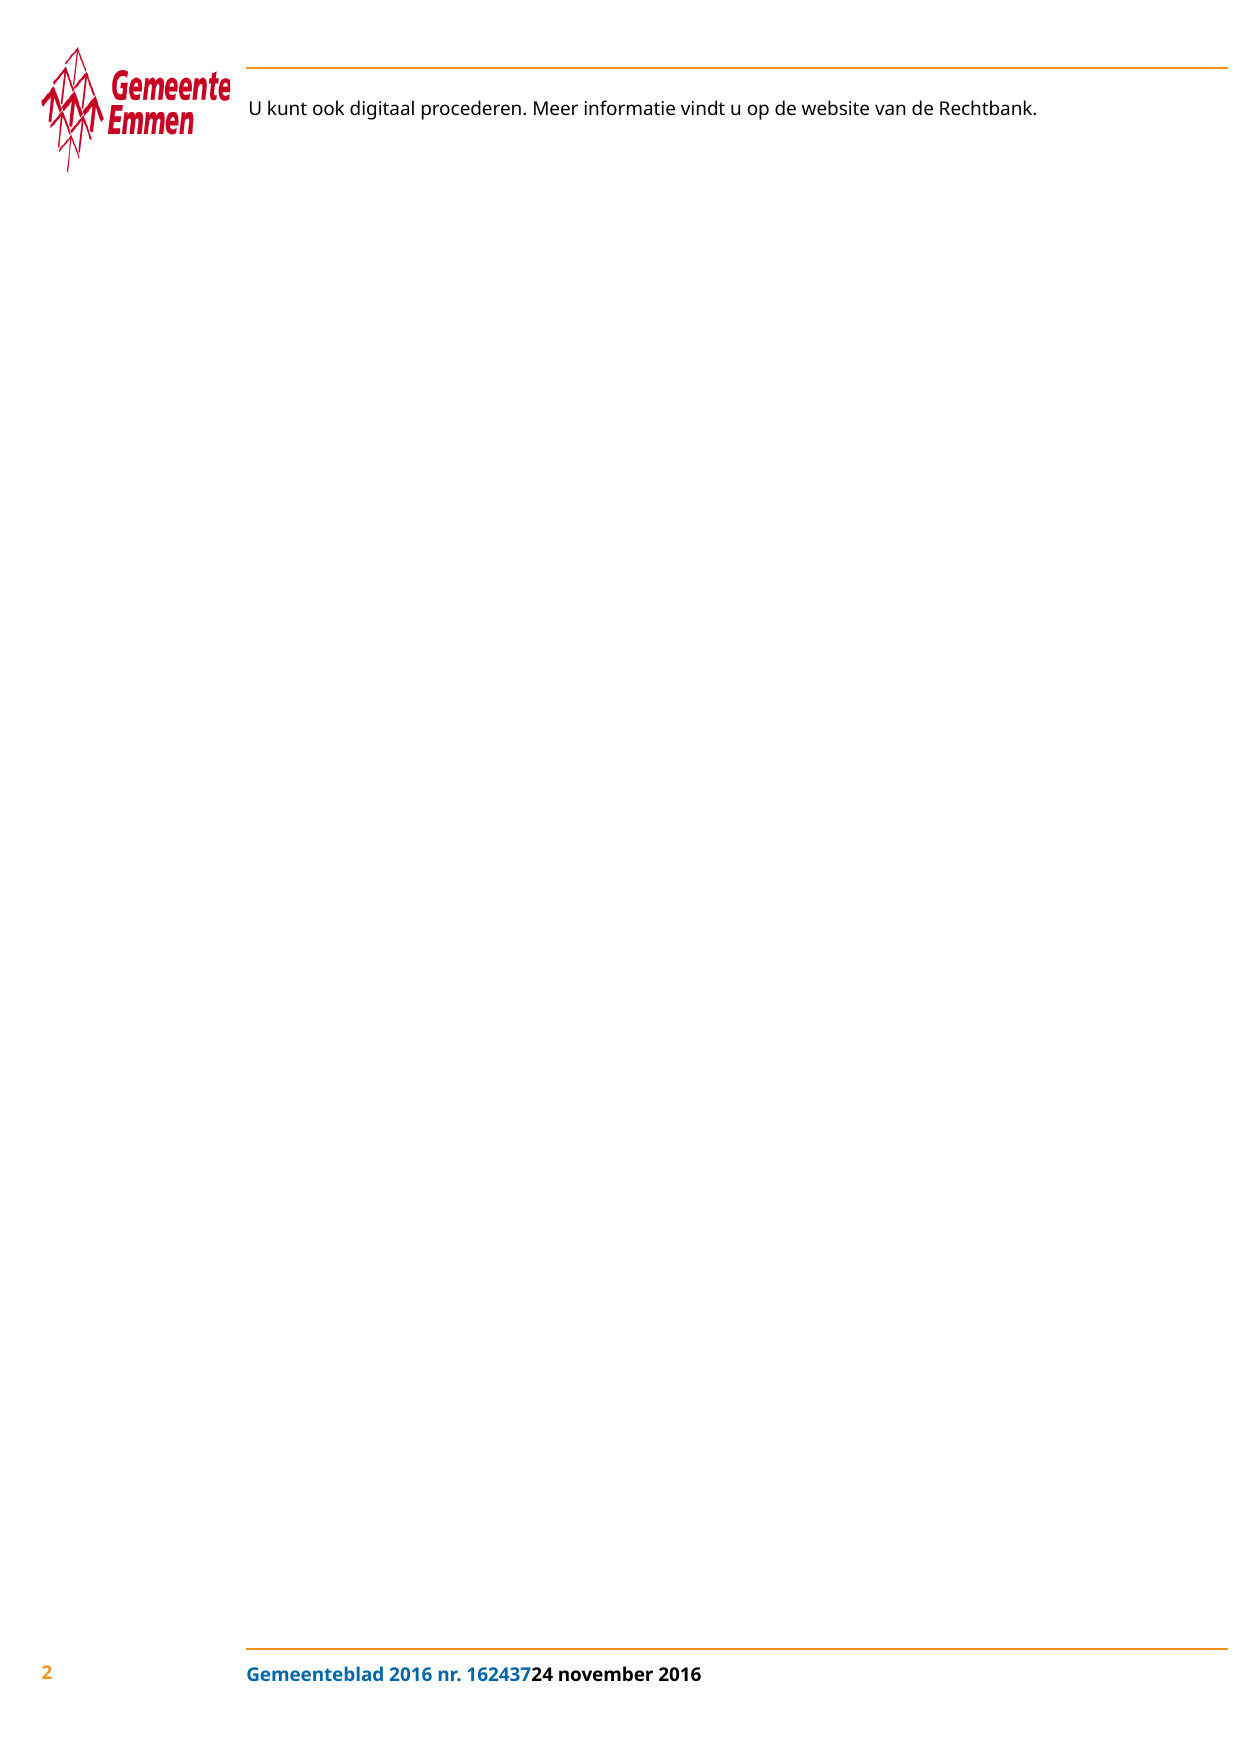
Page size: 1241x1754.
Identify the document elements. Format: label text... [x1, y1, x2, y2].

text U kunt ook digitaal procederen. Meer informatie vindt u op de website van de Rechtbank. [248, 95, 1152, 121]
picture [41, 47, 231, 172]
